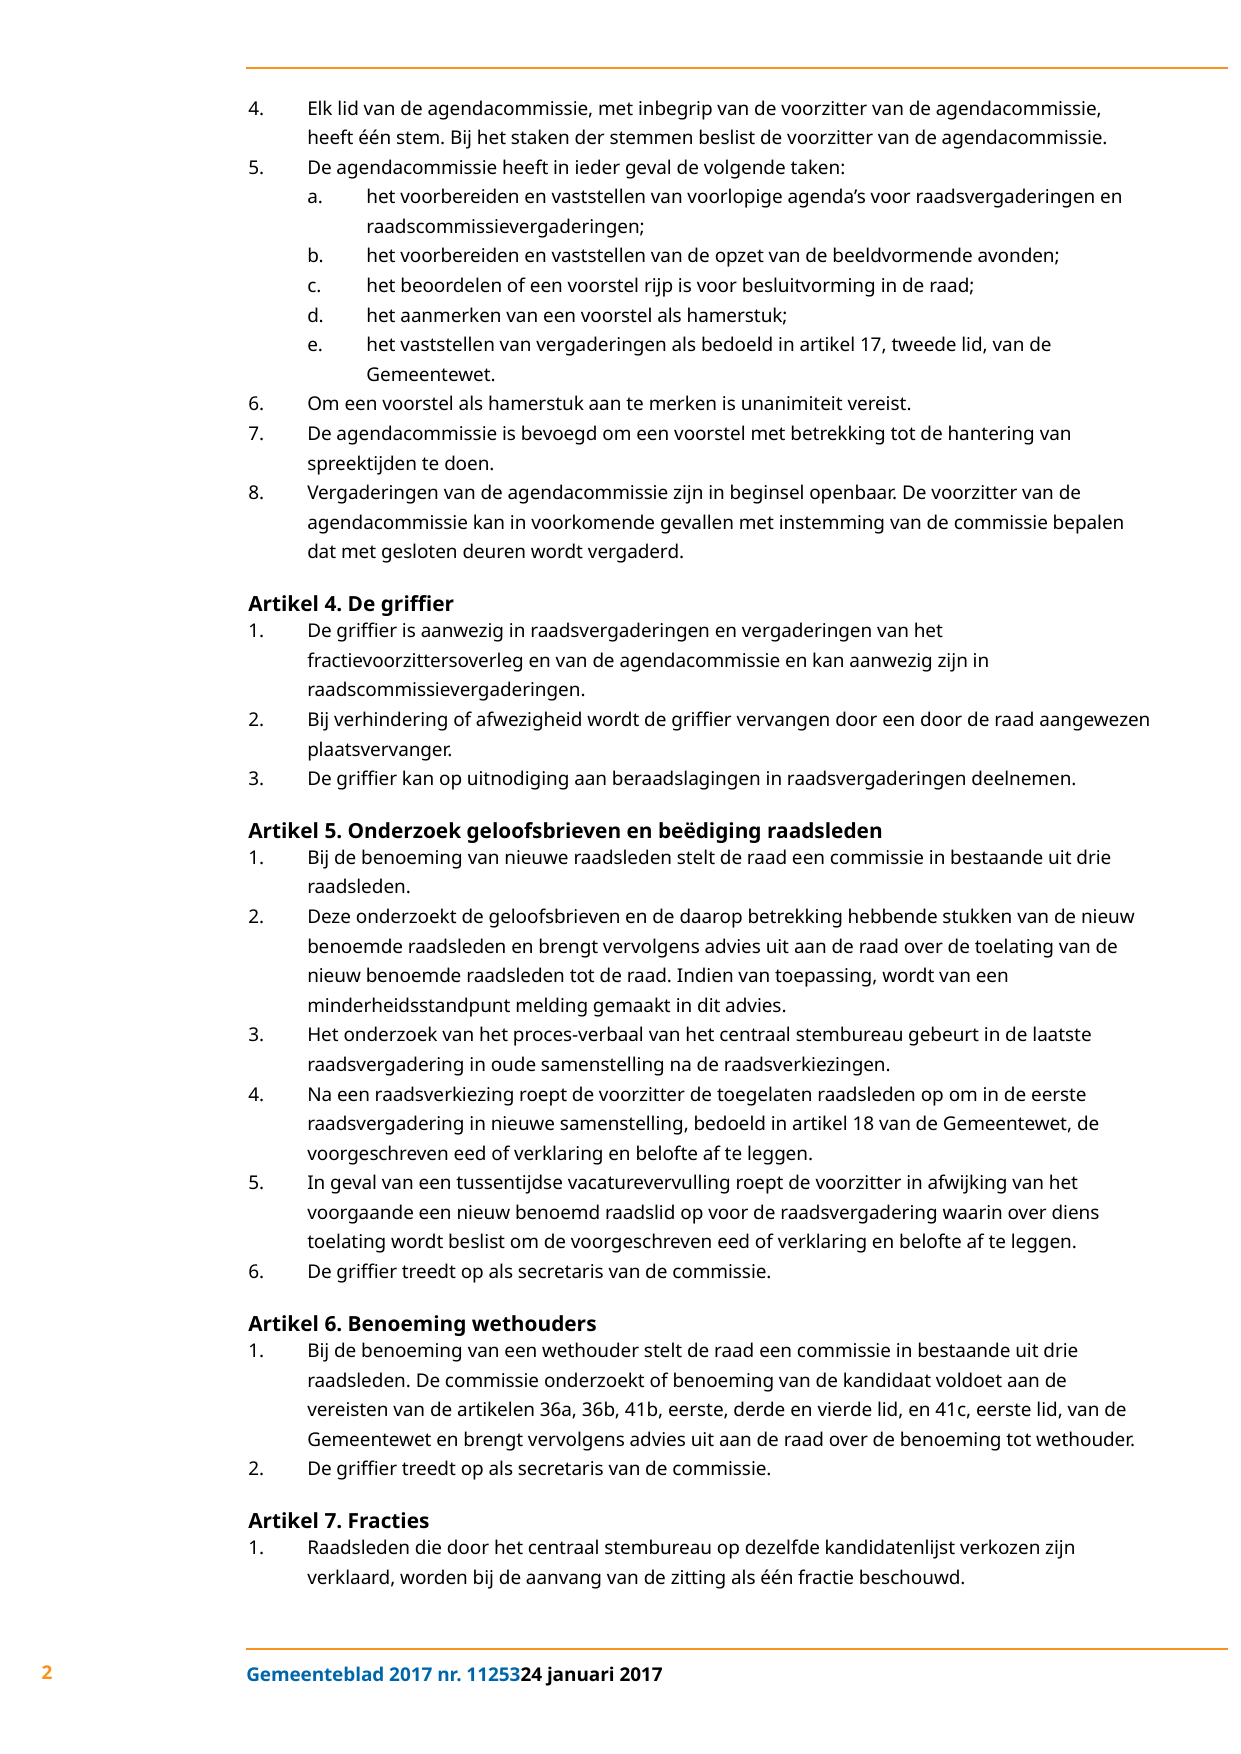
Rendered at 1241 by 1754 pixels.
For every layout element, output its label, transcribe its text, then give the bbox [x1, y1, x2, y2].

list het aanmerken van een voorstel als hamerstuk; [307, 302, 1152, 328]
list Bij de benoeming van nieuwe raadsleden stelt de raad een commissie in bestaande uit drie raadsleden. [248, 844, 1152, 899]
picture [41, 47, 231, 172]
text Artikel 6. Benoeming wethouders [248, 1309, 1152, 1337]
list De griffier kan op uitnodiging aan beraadslagingen in raadsvergaderingen deelnemen. [248, 765, 1152, 791]
list Elk lid van de agendacommissie, met inbegrip van de voorzitter van de agendacommissie, heeft één stem. Bij het staken der stemmen beslist de voorzitter van de agendacommissie. [248, 95, 1152, 150]
text Artikel 7. Fracties [248, 1506, 1152, 1534]
text Artikel 5. Onderzoek geloofsbrieven en beëdiging raadsleden [248, 816, 1152, 844]
list het beoordelen of een voorstel rijp is voor besluitvorming in de raad; [307, 272, 1152, 298]
list het voorbereiden en vaststellen van de opzet van de beeldvormende avonden; [307, 243, 1152, 268]
list De griffier is aanwezig in raadsvergaderingen en vergaderingen van het fractievoorzittersoverleg en van de agendacommissie en kan aanwezig zijn in raadscommissievergaderingen. [248, 617, 1152, 702]
list Om een voorstel als hamerstuk aan te merken is unanimiteit vereist. [248, 391, 1152, 416]
list Vergaderingen van de agendacommissie zijn in beginsel openbaar. De voorzitter van de agendacommissie kan in voorkomende gevallen met instemming van de commissie bepalen dat met gesloten deuren wordt vergaderd. [248, 479, 1152, 564]
list In geval van een tussentijdse vacaturevervulling roept de voorzitter in afwijking van het voorgaande een nieuw benoemd raadslid op voor de raadsvergadering waarin over diens toelating wordt beslist om de voorgeschreven eed of verklaring en belofte af te leggen. [248, 1169, 1152, 1254]
list De griffier treedt op als secretaris van de commissie. [248, 1456, 1152, 1481]
list Het onderzoek van het proces-verbaal van het centraal stembureau gebeurt in de laatste raadsvergadering in oude samenstelling na de raadsverkiezingen. [248, 1022, 1152, 1077]
list De griffier treedt op als secretaris van de commissie. [248, 1258, 1152, 1284]
list Deze onderzoekt de geloofsbrieven en de daarop betrekking hebbende stukken van de nieuw benoemde raadsleden en brengt vervolgens advies uit aan de raad over de toelating van de nieuw benoemde raadsleden tot de raad. Indien van toepassing, wordt van een minderheidsstandpunt melding gemaakt in dit advies. [248, 903, 1152, 1018]
list De agendacommissie heeft in ieder geval de volgende taken: [248, 154, 1152, 180]
list Na een raadsverkiezing roept de voorzitter de toegelaten raadsleden op om in de eerste raadsvergadering in nieuwe samenstelling, bedoeld in artikel 18 van de Gemeentewet, de voorgeschreven eed of verklaring en belofte af te leggen. [248, 1081, 1152, 1166]
list het voorbereiden en vaststellen van voorlopige agenda’s voor raadsvergaderingen en raadscommissievergaderingen; [307, 183, 1152, 239]
text Artikel 4. De griffier [248, 589, 1152, 617]
list het vaststellen van vergaderingen als bedoeld in artikel 17, tweede lid, van de Gemeentewet. [307, 331, 1152, 387]
list Raadsleden die door het centraal stembureau op dezelfde kandidatenlijst verkozen zijn verklaard, worden bij de aanvang van de zitting als één fractie beschouwd. [248, 1534, 1152, 1590]
list De agendacommissie is bevoegd om een voorstel met betrekking tot de hantering van spreektijden te doen. [248, 420, 1152, 476]
list Bij de benoeming van een wethouder stelt de raad een commissie in bestaande uit drie raadsleden. De commissie onderzoekt of benoeming van de kandidaat voldoet aan de vereisten van de artikelen 36a, 36b, 41b, eerste, derde en vierde lid, en 41c, eerste lid, van de Gemeentewet en brengt vervolgens advies uit aan de raad over de benoeming tot wethouder. [248, 1337, 1152, 1452]
list Bij verhindering of afwezigheid wordt de griffier vervangen door een door de raad aangewezen plaatsvervanger. [248, 706, 1152, 761]
